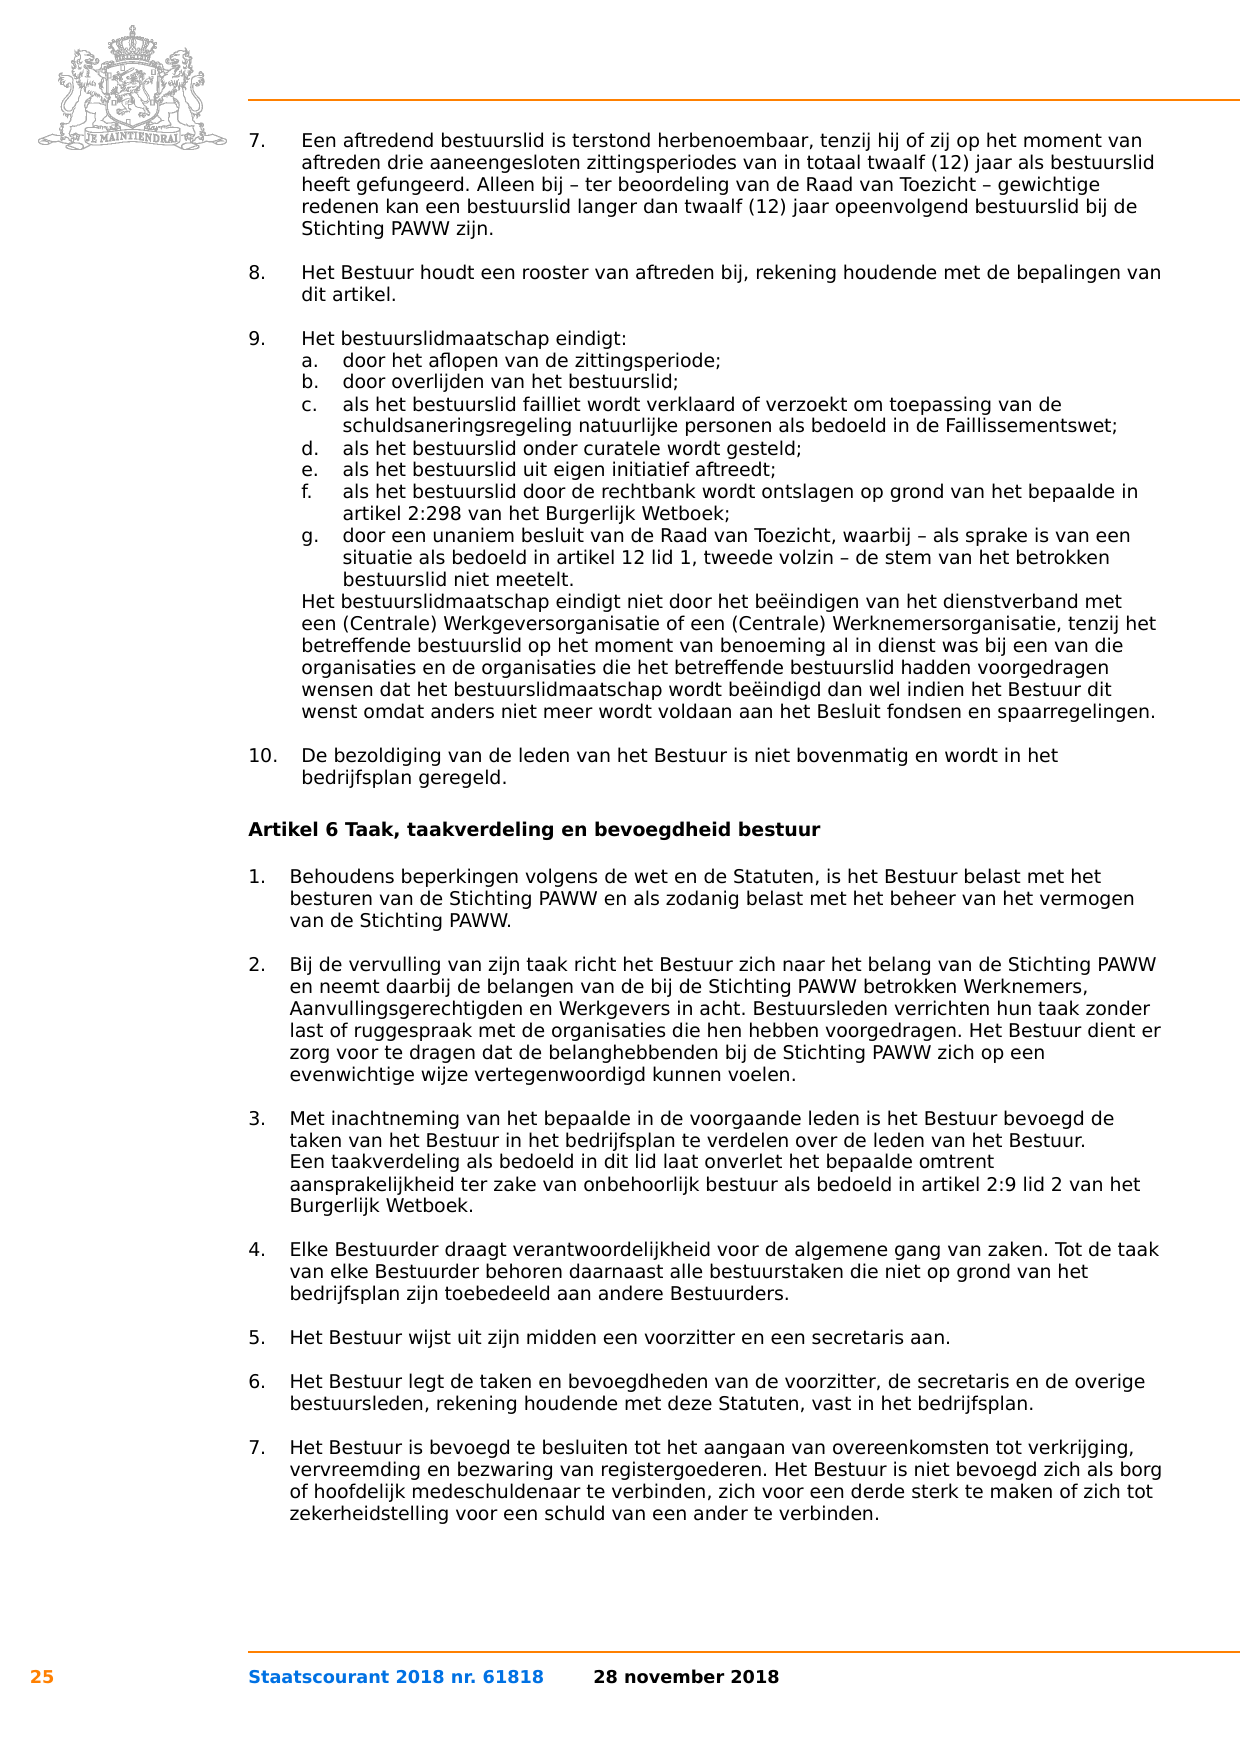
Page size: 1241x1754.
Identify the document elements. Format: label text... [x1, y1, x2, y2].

text 10. De bezoldiging van de leden van het Bestuur is niet bovenmatig en wordt in het bedrijfsplan geregeld. [248, 745, 1163, 789]
text 5. Het Bestuur wijst uit zijn midden een voorzitter en een secretaris aan. [248, 1327, 1163, 1349]
text 1. Behoudens beperkingen volgens de wet en de Statuten, is het Bestuur belast met het besturen van de Stichting PAWW en als zodanig belast met het beheer van het vermogen van de Stichting PAWW. [248, 866, 1163, 932]
text e. als het bestuurslid uit eigen initiatief aftreedt; [301, 459, 1163, 481]
text Het bestuurslidmaatschap eindigt niet door het beëindigen van het dienstverband met een (Centrale) Werkgeversorganisatie of een (Centrale) Werknemersorganisatie, tenzij het betreffende bestuurslid op het moment van benoeming al in dienst was bij een van die organisaties en de organisaties die het betreffende bestuurslid hadden voorgedragen wensen dat het bestuurslidmaatschap wordt beëindigd dan wel indien het Bestuur dit wenst omdat anders niet meer wordt voldaan aan het Besluit fondsen en spaarregelingen. [301, 591, 1163, 723]
text 4. Elke Bestuurder draagt verantwoordelijkheid voor de algemene gang van zaken. Tot de taak van elke Bestuurder behoren daarnaast alle bestuurstaken die niet op grond van het bedrijfsplan zijn toebedeeld aan andere Bestuurders. [248, 1239, 1163, 1305]
text f. als het bestuurslid door de rechtbank wordt ontslagen op grond van het bepaalde in artikel 2:298 van het Burgerlijk Wetboek; [301, 481, 1163, 525]
text 6. Het Bestuur legt de taken en bevoegdheden van de voorzitter, de secretaris en de overige bestuursleden, rekening houdende met deze Statuten, vast in het bedrijfsplan. [248, 1371, 1163, 1415]
text c. als het bestuurslid failliet wordt verklaard of verzoekt om toepassing van de schuldsaneringsregeling natuurlijke personen als bedoeld in de Faillissementswet; [301, 393, 1163, 437]
text 9. Het bestuurslidmaatschap eindigt: [248, 327, 1163, 349]
text b. door overlijden van het bestuurslid; [301, 371, 1163, 393]
text 2. Bij de vervulling van zijn taak richt het Bestuur zich naar het belang van de Stichting PAWW en neemt daarbij de belangen van de bij de Stichting PAWW betrokken Werknemers, Aanvullingsgerechtigden en Werkgevers in acht. Bestuursleden verrichten hun taak zonder last of ruggespraak met de organisaties die hen hebben voorgedragen. Het Bestuur dient er zorg voor te dragen dat de belanghebbenden bij de Stichting PAWW zich op een evenwichtige wijze vertegenwoordigd kunnen voelen. [248, 954, 1163, 1086]
text 7. Een aftredend bestuurslid is terstond herbenoembaar, tenzij hij of zij op het moment van aftreden drie aaneengesloten zittingsperiodes van in totaal twaalf (12) jaar als bestuurslid heeft gefungeerd. Alleen bij – ter beoordeling van de Raad van Toezicht – gewichtige redenen kan een bestuurslid langer dan twaalf (12) jaar opeenvolgend bestuurslid bij de Stichting PAWW zijn. [248, 130, 1163, 240]
text Een taakverdeling als bedoeld in dit lid laat onverlet het bepaalde omtrent aansprakelijkheid ter zake van onbehoorlijk bestuur als bedoeld in artikel 2:9 lid 2 van het Burgerlijk Wetboek. [289, 1151, 1163, 1217]
text g. door een unaniem besluit van de Raad van Toezicht, waarbij – als sprake is van een situatie als bedoeld in artikel 12 lid 1, tweede volzin – de stem van het betrokken bestuurslid niet meetelt. [301, 525, 1163, 591]
text d. als het bestuurslid onder curatele wordt gesteld; [301, 437, 1163, 459]
picture [38, 25, 227, 150]
text 8. Het Bestuur houdt een rooster van aftreden bij, rekening houdende met de bepalingen van dit artikel. [248, 262, 1163, 306]
text a. door het aflopen van de zittingsperiode; [301, 349, 1163, 371]
text 7. Het Bestuur is bevoegd te besluiten tot het aangaan van overeenkomsten tot verkrijging, vervreemding en bezwaring van registergoederen. Het Bestuur is niet bevoegd zich als borg of hoofdelijk medeschuldenaar te verbinden, zich voor een derde sterk te maken of zich tot zekerheidstelling voor een schuld van een ander te verbinden. [248, 1437, 1163, 1525]
subtitle Artikel 6 Taak, taakverdeling en bevoegdheid bestuur [248, 819, 1163, 841]
text 3. Met inachtneming van het bepaalde in de voorgaande leden is het Bestuur bevoegd de taken van het Bestuur in het bedrijfsplan te verdelen over de leden van het Bestuur. [248, 1107, 1163, 1151]
